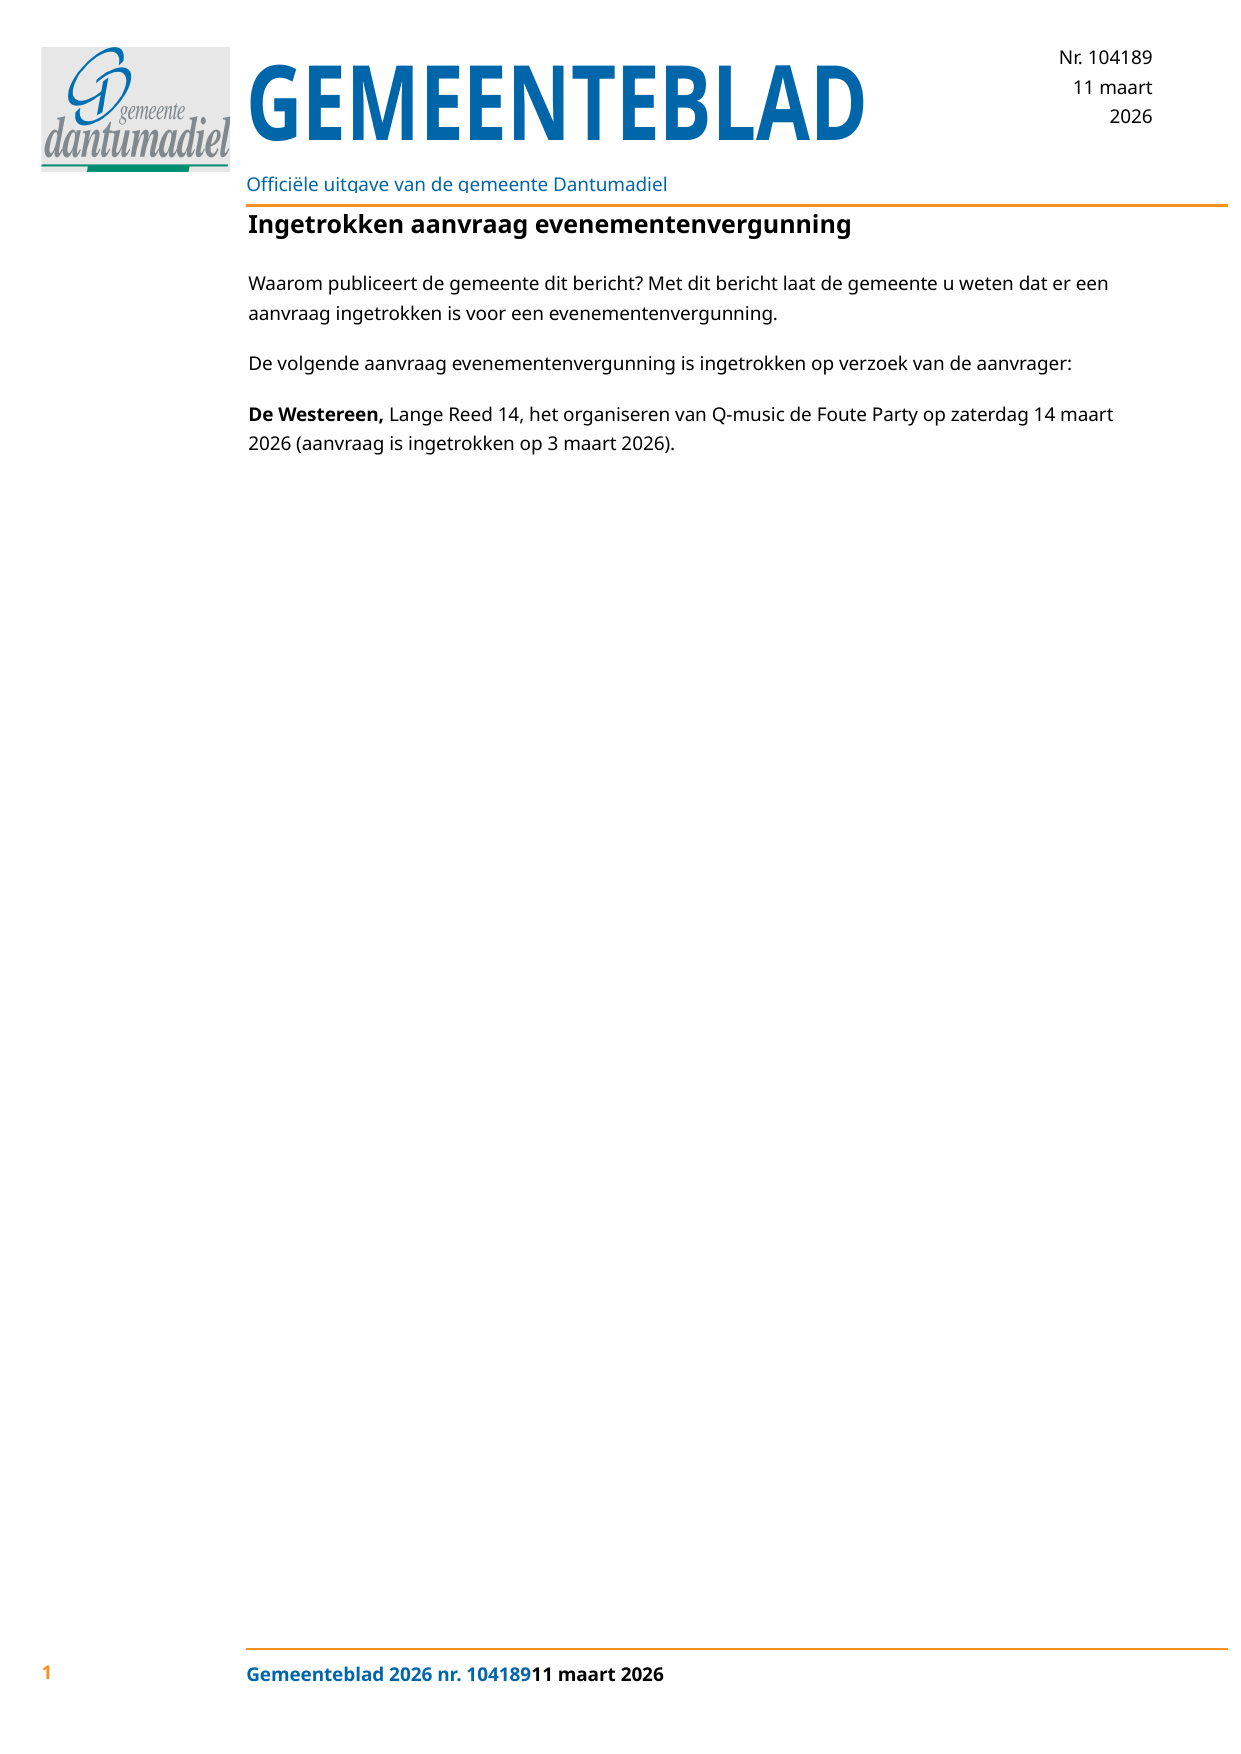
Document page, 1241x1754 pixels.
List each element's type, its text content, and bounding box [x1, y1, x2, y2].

picture [41, 47, 231, 172]
text Waarom publiceert de gemeente dit bericht? Met dit bericht laat de gemeente u weten dat er een aanvraag ingetrokken is voor een evenementenvergunning. [248, 270, 1152, 326]
text De volgende aanvraag evenementenvergunning is ingetrokken op verzoek van de aanvrager: [248, 350, 1152, 376]
text De Westereen, Lange Reed 14, het organiseren van Q-music de Foute Party op zaterdag 14 maart 2026 (aanvraag is ingetrokken op 3 maart 2026). [248, 401, 1152, 456]
text Ingetrokken aanvraag evenementenvergunning [248, 207, 1152, 241]
